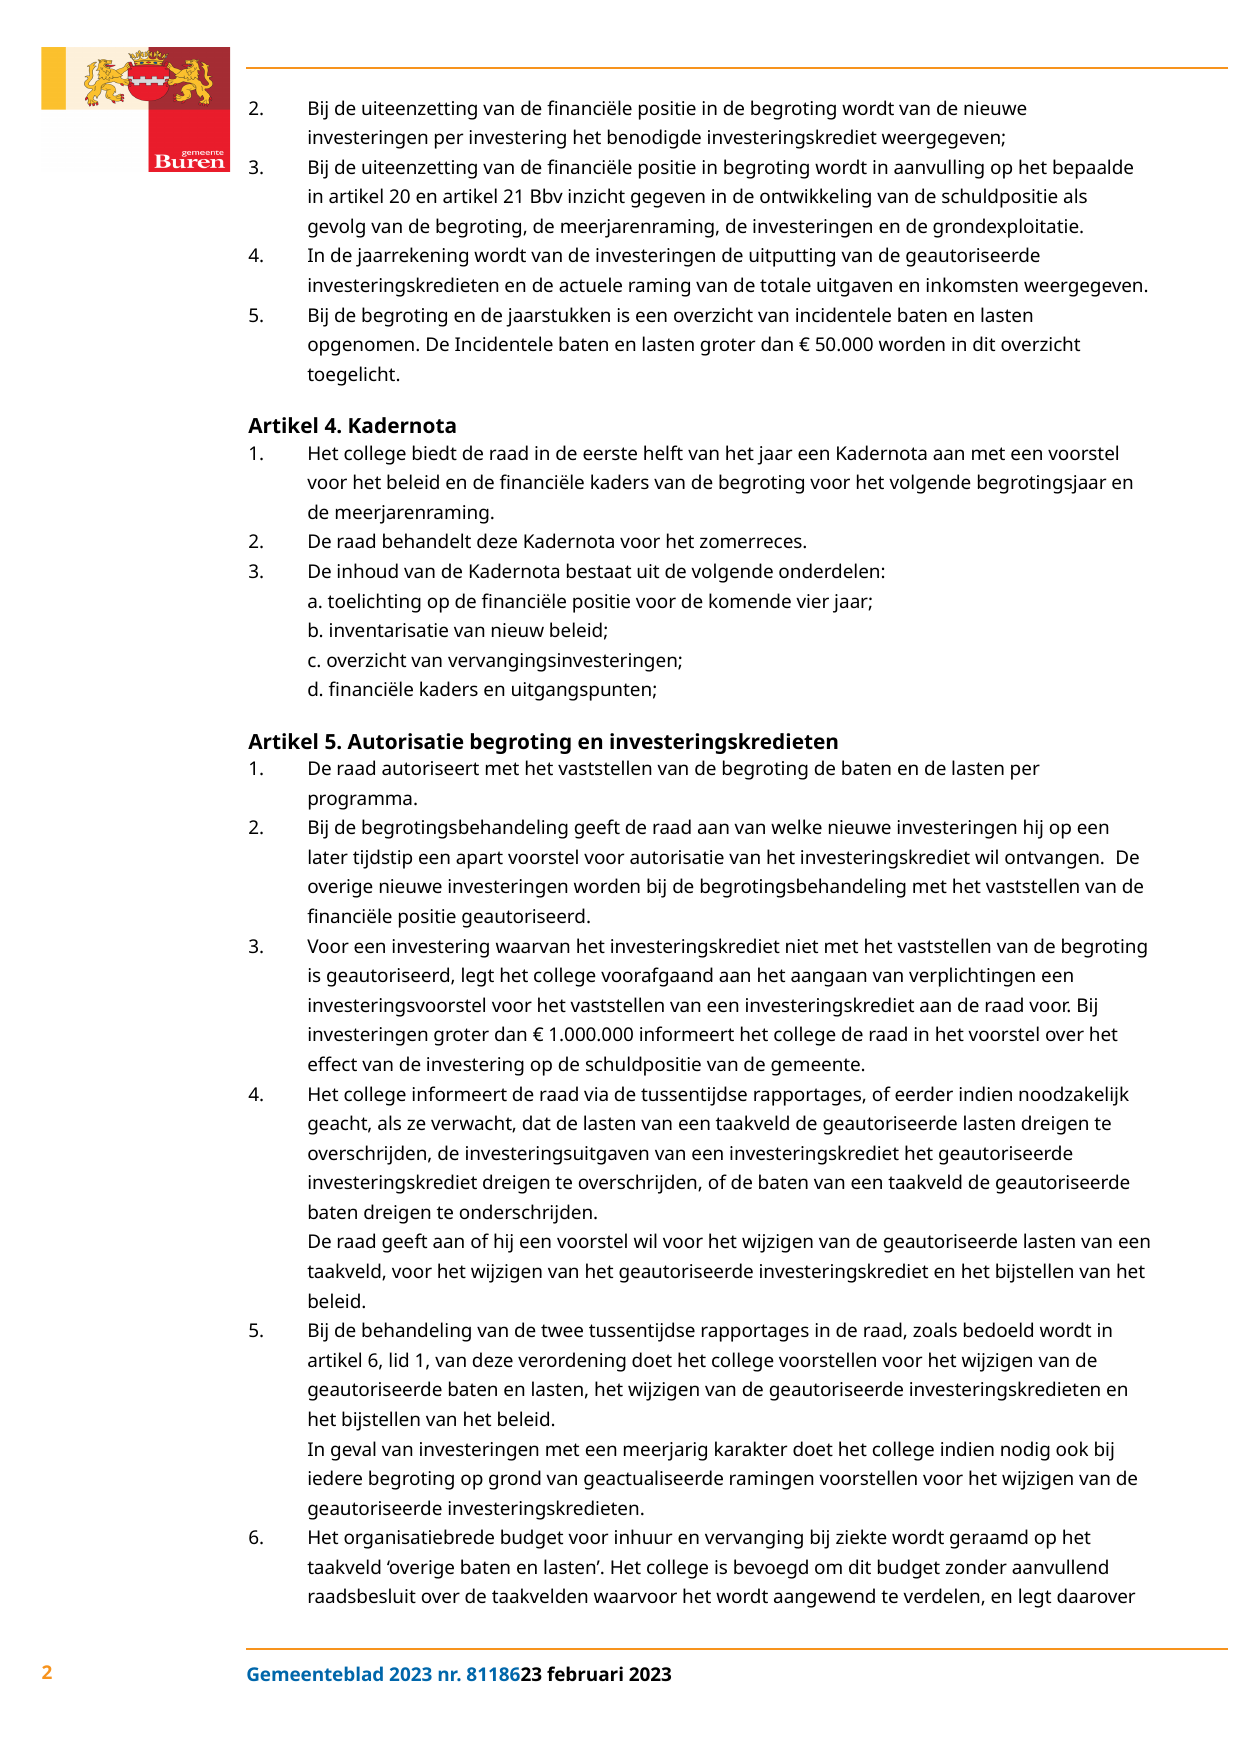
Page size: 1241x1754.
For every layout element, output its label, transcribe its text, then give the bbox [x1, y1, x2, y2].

list Het organisatiebrede budget voor inhuur en vervanging bij ziekte wordt geraamd op het taakveld ‘overige baten en lasten’. Het college is bevoegd om dit budget zonder aanvullend raadsbesluit over de taakvelden waarvoor het wordt aangewend te verdelen, en legt daarover [248, 1524, 1152, 1609]
list b. inventarisatie van nieuw beleid; [248, 617, 1152, 643]
list Bij de begrotingsbehandeling geeft de raad aan van welke nieuwe investeringen hij op een later tijdstip een apart voorstel voor autorisatie van het investeringskrediet wil ontvangen. De overige nieuwe investeringen worden bij de begrotingsbehandeling met het vaststellen van de financiële positie geautoriseerd. [248, 814, 1152, 929]
list Het college biedt de raad in de eerste helft van het jaar een Kadernota aan met een voorstel voor het beleid en de financiële kaders van de begroting voor het volgende begrotingsjaar en de meerjarenraming. [248, 440, 1152, 525]
list Bij de begroting en de jaarstukken is een overzicht van incidentele baten en lasten opgenomen. De Incidentele baten en lasten groter dan € 50.000 worden in dit overzicht toegelicht. [248, 302, 1152, 387]
list c. overzicht van vervangingsinvesteringen; [248, 647, 1152, 673]
list In de jaarrekening wordt van de investeringen de uitputting van de geautoriseerde investeringskredieten en de actuele raming van de totale uitgaven en inkomsten weergegeven. [248, 243, 1152, 298]
list d. financiële kaders en uitgangspunten; [248, 677, 1152, 702]
list Voor een investering waarvan het investeringskrediet niet met het vaststellen van de begroting is geautoriseerd, legt het college voorafgaand aan het aangaan van verplichtingen een investeringsvoorstel voor het vaststellen van een investeringskrediet aan de raad voor. Bij investeringen groter dan € 1.000.000 informeert het college de raad in het voorstel over het effect van de investering op de schuldpositie van de gemeente. [248, 933, 1152, 1077]
text Artikel 5. Autorisatie begroting en investeringskredieten [248, 727, 1152, 755]
list De raad autoriseert met het vaststellen van de begroting de baten en de lasten per programma. [248, 755, 1152, 811]
list a. toelichting op de financiële positie voor de komende vier jaar; [248, 588, 1152, 613]
list Bij de uiteenzetting van de financiële positie in begroting wordt in aanvulling op het bepaalde in artikel 20 en artikel 21 Bbv inzicht gegeven in de ontwikkeling van de schuldpositie als gevolg van de begroting, de meerjarenraming, de investeringen en de grondexploitatie. [248, 154, 1152, 239]
list De raad behandelt deze Kadernota voor het zomerreces. [248, 529, 1152, 554]
list Bij de behandeling van de twee tussentijdse rapportages in de raad, zoals bedoeld wordt in artikel 6, lid 1, van deze verordening doet het college voorstellen voor het wijzigen van de geautoriseerde baten en lasten, het wijzigen van de geautoriseerde investeringskredieten en het bijstellen van het beleid. [248, 1317, 1152, 1432]
list Bij de uiteenzetting van de financiële positie in de begroting wordt van de nieuwe investeringen per investering het benodigde investeringskrediet weergegeven; [248, 95, 1152, 150]
list In geval van investeringen met een meerjarig karakter doet het college indien nodig ook bij iedere begroting op grond van geactualiseerde ramingen voorstellen voor het wijzigen van de geautoriseerde investeringskredieten. [248, 1436, 1152, 1521]
list Het college informeert de raad via de tussentijdse rapportages, of eerder indien noodzakelijk geacht, als ze verwacht, dat de lasten van een taakveld de geautoriseerde lasten dreigen te overschrijden, de investeringsuitgaven van een investeringskrediet het geautoriseerde investeringskrediet dreigen te overschrijden, of de baten van een taakveld de geautoriseerde baten dreigen te onderschrijden. [248, 1081, 1152, 1225]
list De raad geeft aan of hij een voorstel wil voor het wijzigen van de geautoriseerde lasten van een taakveld, voor het wijzigen van het geautoriseerde investeringskrediet en het bijstellen van het beleid. [248, 1229, 1152, 1314]
picture [41, 47, 231, 172]
text Artikel 4. Kadernota [248, 411, 1152, 440]
list De inhoud van de Kadernota bestaat uit de volgende onderdelen: [248, 558, 1152, 584]
